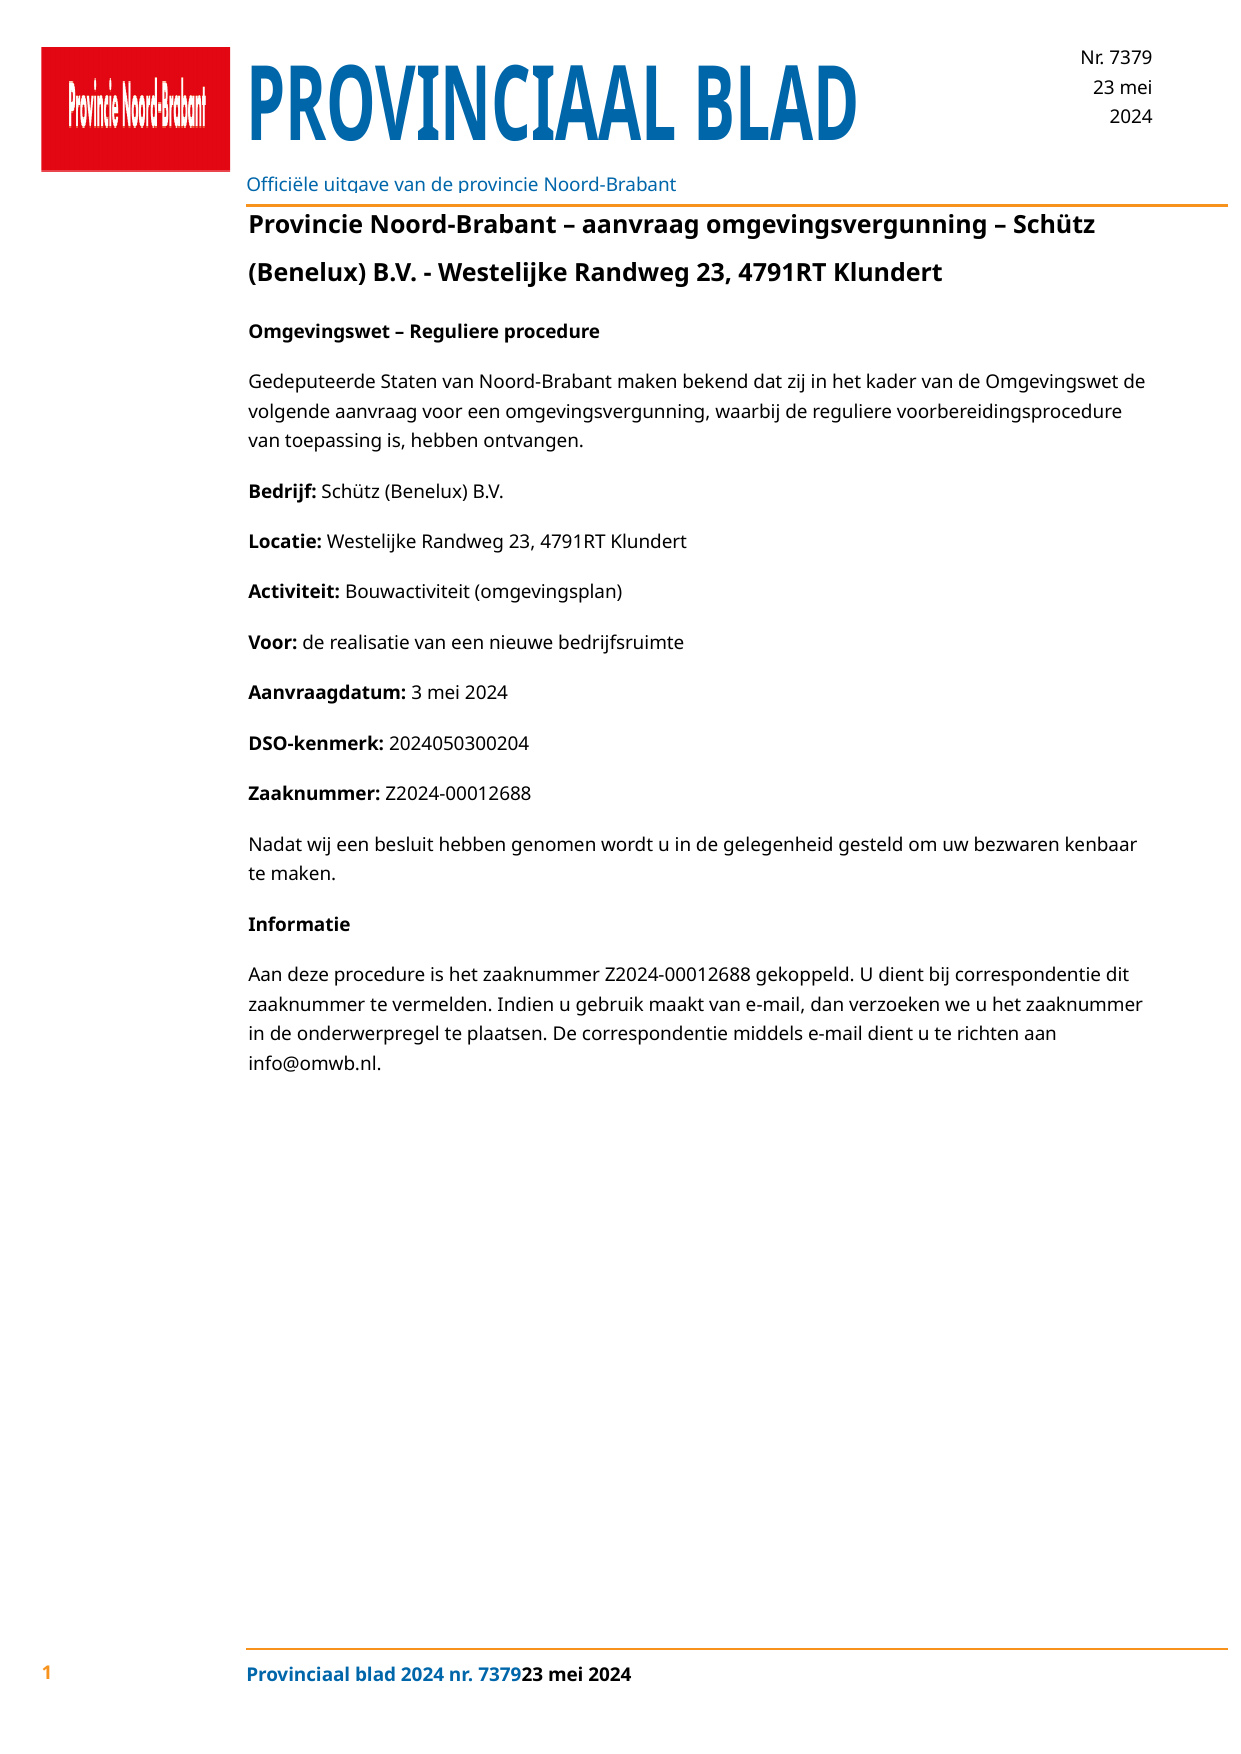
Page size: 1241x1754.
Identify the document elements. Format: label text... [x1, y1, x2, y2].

text Zaaknummer: Z2024-00012688 [248, 780, 1152, 806]
text Bedrijf: Schütz (Benelux) B.V. [248, 478, 1152, 504]
text Gedeputeerde Staten van Noord-Brabant maken bekend dat zij in het kader van de Omgevingswet de volgende aanvraag voor een omgevingsvergunning, waarbij de reguliere voorbereidingsprocedure van toepassing is, hebben ontvangen. [248, 368, 1152, 453]
text Aan deze procedure is het zaaknummer Z2024-00012688 gekoppeld. U dient bij correspondentie dit zaaknummer te vermelden. Indien u gebruik maakt van e-mail, dan verzoeken we u het zaaknummer in de onderwerpregel te plaatsen. De correspondentie middels e-mail dient u te richten aan info@omwb.nl. [248, 961, 1152, 1076]
picture [41, 47, 231, 172]
text Omgevingswet – Reguliere procedure [248, 318, 1152, 344]
text Aanvraagdatum: 3 mei 2024 [248, 679, 1152, 705]
text Voor: de realisatie van een nieuwe bedrijfsruimte [248, 629, 1152, 655]
text DSO-kenmerk: 2024050300204 [248, 730, 1152, 756]
text Activiteit: Bouwactiviteit (omgevingsplan) [248, 579, 1152, 604]
text Informatie [248, 911, 1152, 937]
text Provincie Noord-Brabant – aanvraag omgevingsvergunning – Schütz (Benelux) B.V. - Westelijke Randweg 23, 4791RT Klundert [248, 207, 1152, 288]
text Locatie: Westelijke Randweg 23, 4791RT Klundert [248, 528, 1152, 554]
text Nadat wij een besluit hebben genomen wordt u in de gelegenheid gesteld om uw bezwaren kenbaar te maken. [248, 831, 1152, 886]
